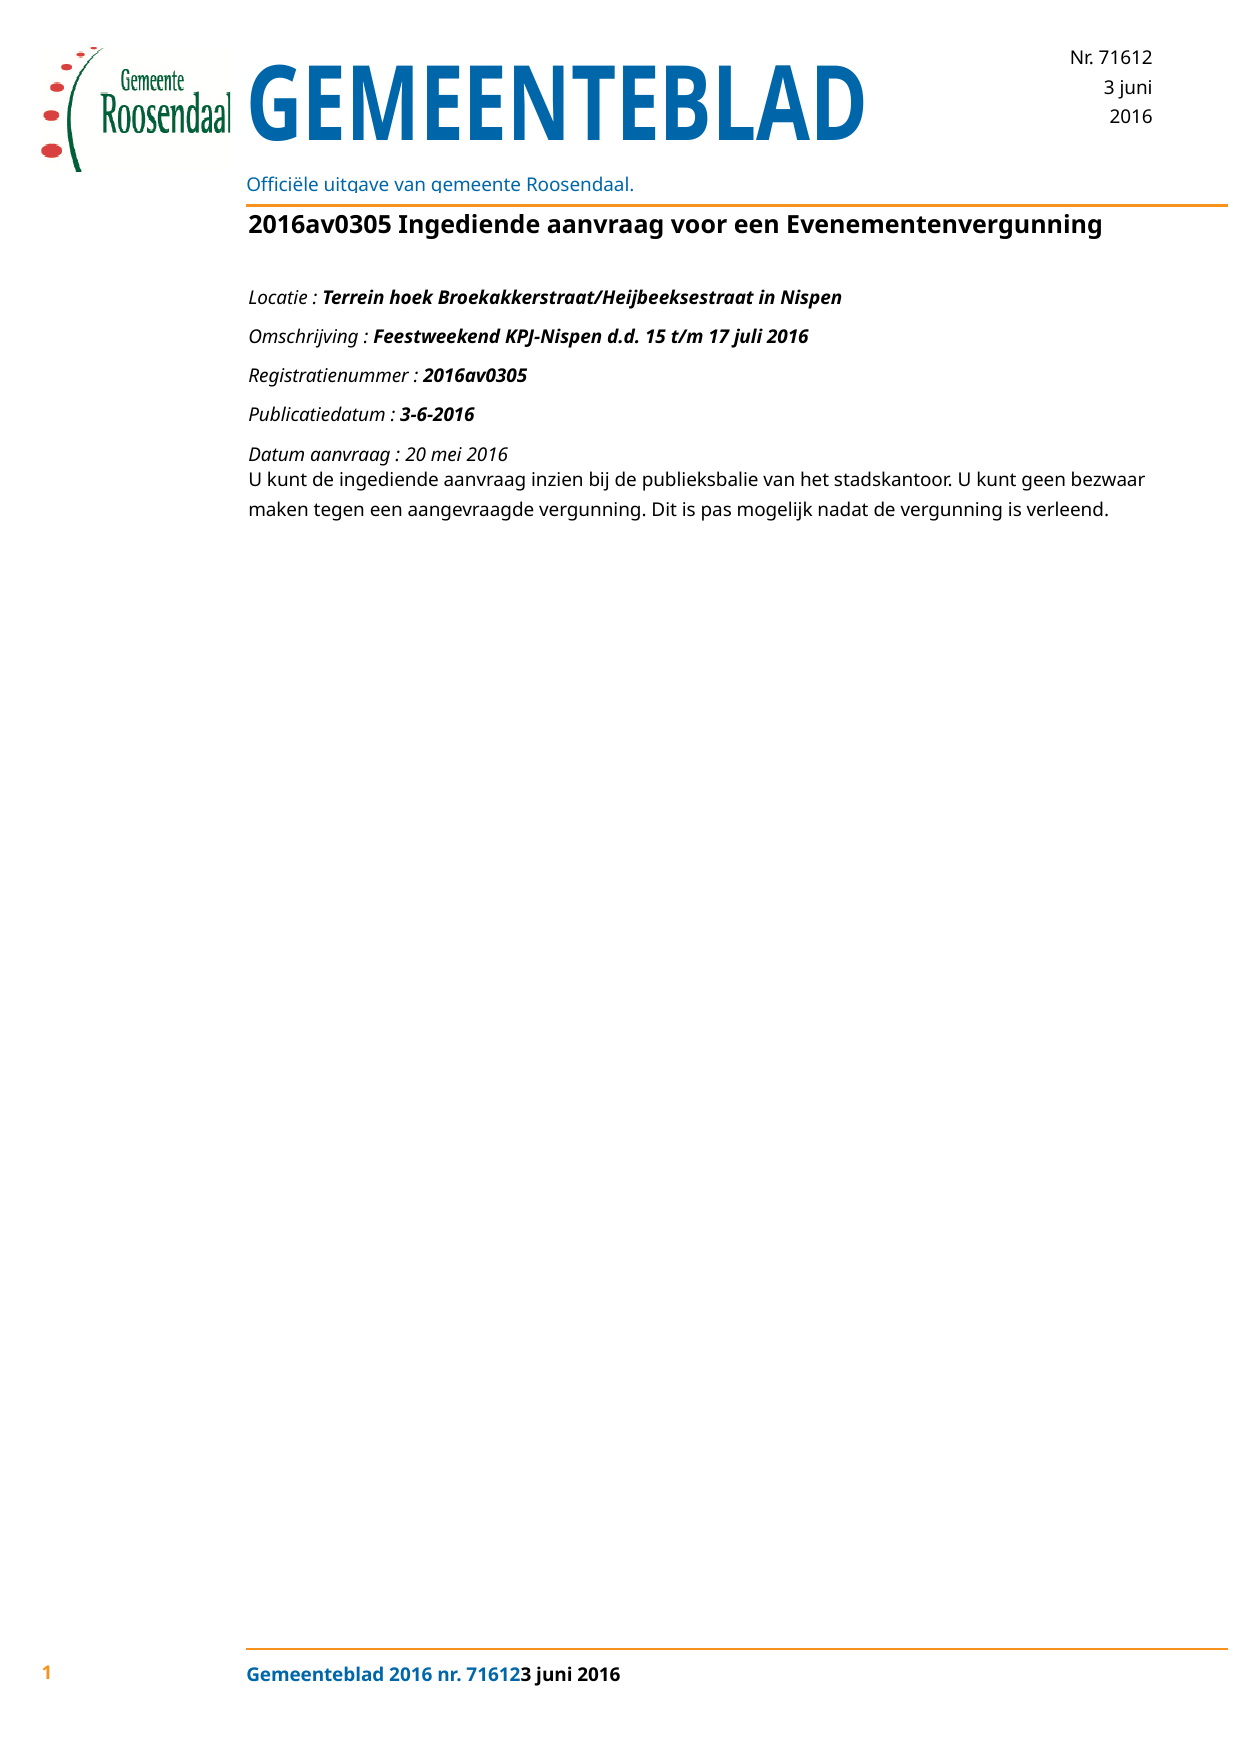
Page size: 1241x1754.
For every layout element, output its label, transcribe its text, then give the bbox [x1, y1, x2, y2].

text Publicatiedatum : 3-6-2016 [248, 402, 1152, 427]
text Registratienummer : 2016av0305 [248, 362, 1152, 388]
text 2016av0305 Ingediende aanvraag voor een Evenementenvergunning [248, 207, 1152, 241]
text Datum aanvraag : 20 mei 2016 [248, 441, 1152, 467]
text U kunt de ingediende aanvraag inzien bij de publieksbalie van het stadskantoor. U kunt geen bezwaar maken tegen een aangevraagde vergunning. Dit is pas mogelijk nadat de vergunning is verleend. [248, 467, 1152, 522]
text Omschrijving : Feestweekend KPJ-Nispen d.d. 15 t/m 17 juli 2016 [248, 323, 1152, 349]
text Locatie : Terrein hoek Broekakkerstraat/Heijbeeksestraat in Nispen [248, 284, 1152, 309]
picture [41, 47, 231, 172]
